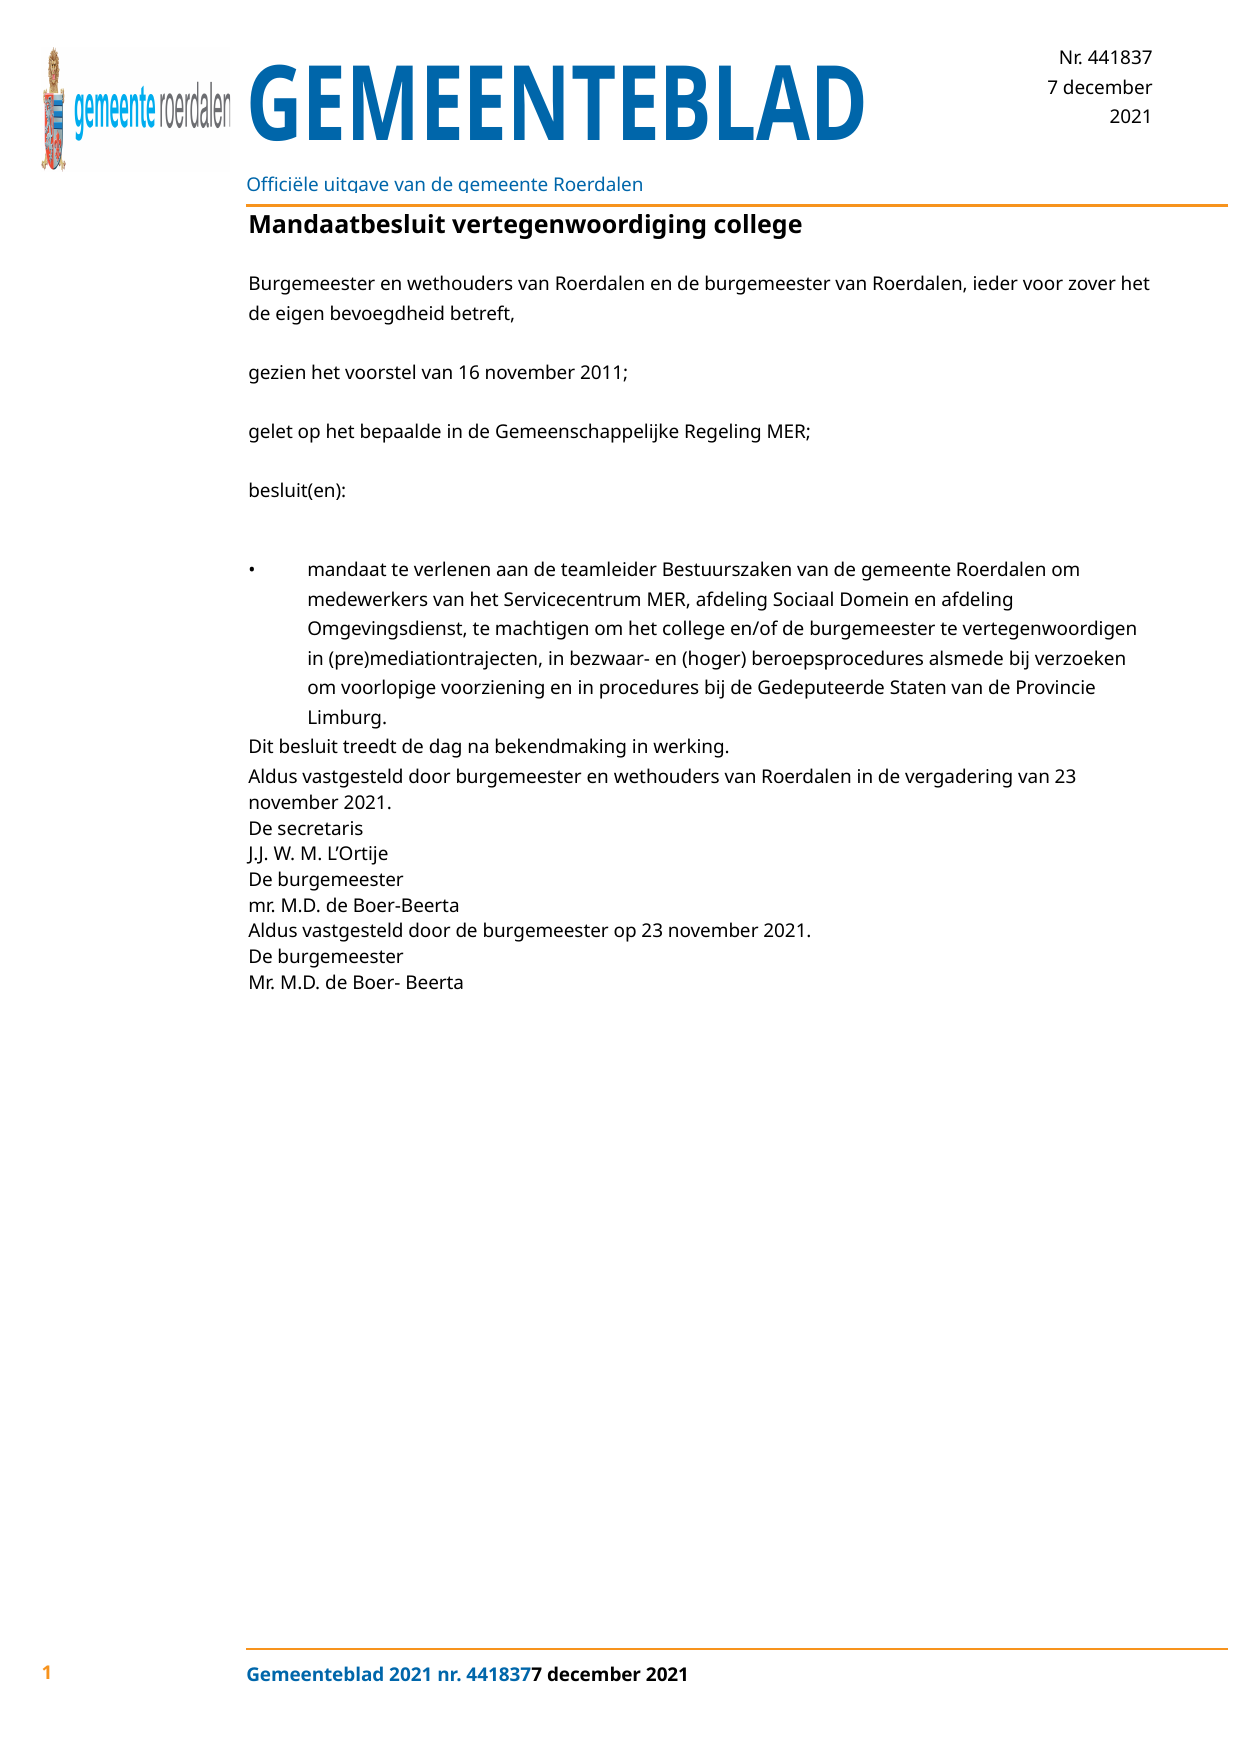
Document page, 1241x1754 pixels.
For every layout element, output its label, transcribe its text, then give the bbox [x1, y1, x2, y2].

text Burgemeester en wethouders van Roerdalen en de burgemeester van Roerdalen, ieder voor zover het de eigen bevoegdheid betreft, [248, 270, 1152, 326]
text De burgemeester [248, 866, 1152, 892]
picture [41, 47, 231, 172]
text Dit besluit treedt de dag na bekendmaking in werking. [248, 734, 1152, 759]
text gezien het voorstel van 16 november 2011; [248, 359, 1152, 385]
text Aldus vastgesteld door burgemeester en wethouders van Roerdalen in de vergadering van 23 november 2021. [248, 763, 1152, 815]
text Aldus vastgesteld door de burgemeester op 23 november 2021. [248, 918, 1152, 943]
list mandaat te verlenen aan de teamleider Bestuurszaken van de gemeente Roerdalen om medewerkers van het Servicecentrum MER, afdeling Sociaal Domein en afdeling Omgevingsdienst, te machtigen om het college en/of de burgemeester te vertegenwoordigen in (pre)mediationtrajecten, in bezwaar- en (hoger) beroepsprocedures alsmede bij verzoeken om voorlopige voorziening en in procedures bij de Gedeputeerde Staten van de Provincie Limburg. [248, 556, 1152, 730]
text Mandaatbesluit vertegenwoordiging college [248, 207, 1152, 241]
text De secretaris [248, 815, 1152, 841]
text Mr. M.D. de Boer- Beerta [248, 969, 1152, 995]
text J.J. W. M. L’Ortije [248, 841, 1152, 866]
text De burgemeester [248, 943, 1152, 969]
text mr. M.D. de Boer-Beerta [248, 892, 1152, 918]
text gelet op het bepaalde in de Gemeenschappelijke Regeling MER; [248, 418, 1152, 444]
text besluit(en): [248, 477, 1152, 503]
